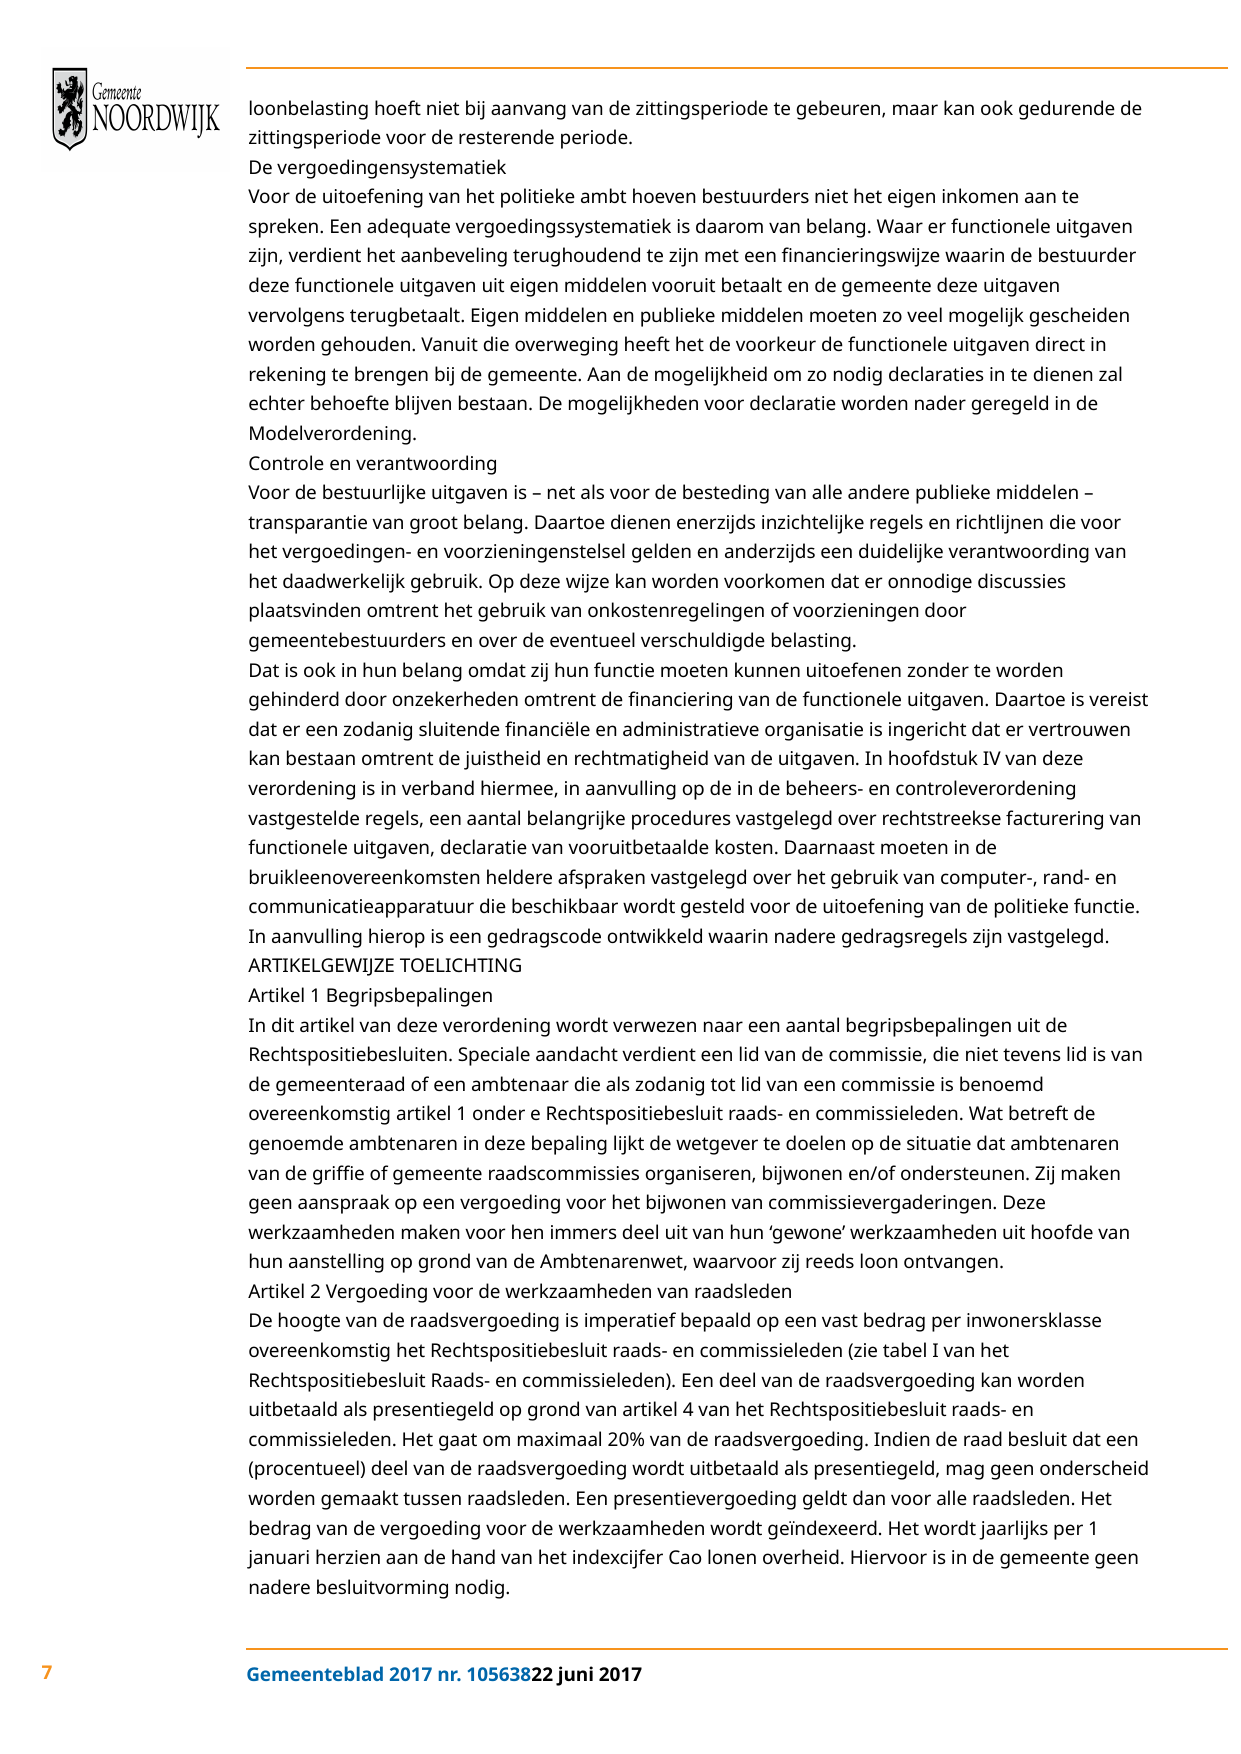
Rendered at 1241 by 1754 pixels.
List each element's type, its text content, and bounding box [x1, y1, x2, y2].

text Artikel 2 Vergoeding voor de werkzaamheden van raadsleden [248, 1278, 1152, 1304]
text Controle en verantwoording [248, 450, 1152, 476]
text De hoogte van de raadsvergoeding is imperatief bepaald op een vast bedrag per inwonersklasse overeenkomstig het Rechtspositiebesluit raads- en commissieleden (zie tabel I van het Rechtspositiebesluit Raads- en commissieleden). Een deel van de raadsvergoeding kan worden uitbetaald als presentiegeld op grond van artikel 4 van het Rechtspositiebesluit raads- en commissieleden. Het gaat om maximaal 20% van de raadsvergoeding. Indien de raad besluit dat een (procentueel) deel van de raadsvergoeding wordt uitbetaald als presentiegeld, mag geen onderscheid worden gemaakt tussen raadsleden. Een presentievergoeding geldt dan voor alle raadsleden. Het bedrag van de vergoeding voor de werkzaamheden wordt geïndexeerd. Het wordt jaarlijks per 1 januari herzien aan de hand van het indexcijfer Cao lonen overheid. Hiervoor is in de gemeente geen nadere besluitvorming nodig. [248, 1308, 1152, 1600]
text Artikel 1 Begripsbepalingen [248, 982, 1152, 1008]
text Voor de bestuurlijke uitgaven is – net als voor de besteding van alle andere publieke middelen – transparantie van groot belang. Daartoe dienen enerzijds inzichtelijke regels en richtlijnen die voor het vergoedingen- en voorzieningenstelsel gelden en anderzijds een duidelijke verantwoording van het daadwerkelijk gebruik. Op deze wijze kan worden voorkomen dat er onnodige discussies plaatsvinden omtrent het gebruik van onkostenregelingen of voorzieningen door gemeentebestuurders en over de eventueel verschuldigde belasting. [248, 479, 1152, 653]
text loonbelasting hoeft niet bij aanvang van de zittingsperiode te gebeuren, maar kan ook gedurende de zittingsperiode voor de resterende periode. [248, 95, 1152, 150]
text In dit artikel van deze verordening wordt verwezen naar een aantal begripsbepalingen uit de Rechtspositiebesluiten. Speciale aandacht verdient een lid van de commissie, die niet tevens lid is van de gemeenteraad of een ambtenaar die als zodanig tot lid van een commissie is benoemd overeenkomstig artikel 1 onder e Rechtspositiebesluit raads- en commissieleden. Wat betreft de genoemde ambtenaren in deze bepaling lijkt de wetgever te doelen op de situatie dat ambtenaren van de griffie of gemeente raadscommissies organiseren, bijwonen en/of ondersteunen. Zij maken geen aanspraak op een vergoeding voor het bijwonen van commissievergaderingen. Deze werkzaamheden maken voor hen immers deel uit van hun ‘gewone’ werkzaamheden uit hoofde van hun aanstelling op grond van de Ambtenarenwet, waarvoor zij reeds loon ontvangen. [248, 1012, 1152, 1274]
text De vergoedingensystematiek [248, 154, 1152, 180]
text Dat is ook in hun belang omdat zij hun functie moeten kunnen uitoefenen zonder te worden gehinderd door onzekerheden omtrent de financiering van de functionele uitgaven. Daartoe is vereist dat er een zodanig sluitende financiële en administratieve organisatie is ingericht dat er vertrouwen kan bestaan omtrent de juistheid en rechtmatigheid van de uitgaven. In hoofdstuk IV van deze verordening is in verband hiermee, in aanvulling op de in de beheers- en controleverordening vastgestelde regels, een aantal belangrijke procedures vastgelegd over rechtstreekse facturering van functionele uitgaven, declaratie van vooruitbetaalde kosten. Daarnaast moeten in de bruikleenovereenkomsten heldere afspraken vastgelegd over het gebruik van computer-, rand- en communicatieapparatuur die beschikbaar wordt gesteld voor de uitoefening van de politieke functie. In aanvulling hierop is een gedragscode ontwikkeld waarin nadere gedragsregels zijn vastgelegd. [248, 657, 1152, 949]
picture [41, 47, 231, 172]
text Voor de uitoefening van het politieke ambt hoeven bestuurders niet het eigen inkomen aan te spreken. Een adequate vergoedingssystematiek is daarom van belang. Waar er functionele uitgaven zijn, verdient het aanbeveling terughoudend te zijn met een financieringswijze waarin de bestuurder deze functionele uitgaven uit eigen middelen vooruit betaalt en de gemeente deze uitgaven vervolgens terugbetaalt. Eigen middelen en publieke middelen moeten zo veel mogelijk gescheiden worden gehouden. Vanuit die overweging heeft het de voorkeur de functionele uitgaven direct in rekening te brengen bij de gemeente. Aan de mogelijkheid om zo nodig declaraties in te dienen zal echter behoefte blijven bestaan. De mogelijkheden voor declaratie worden nader geregeld in de Modelverordening. [248, 183, 1152, 446]
text ARTIKELGEWIJZE TOELICHTING [248, 953, 1152, 978]
